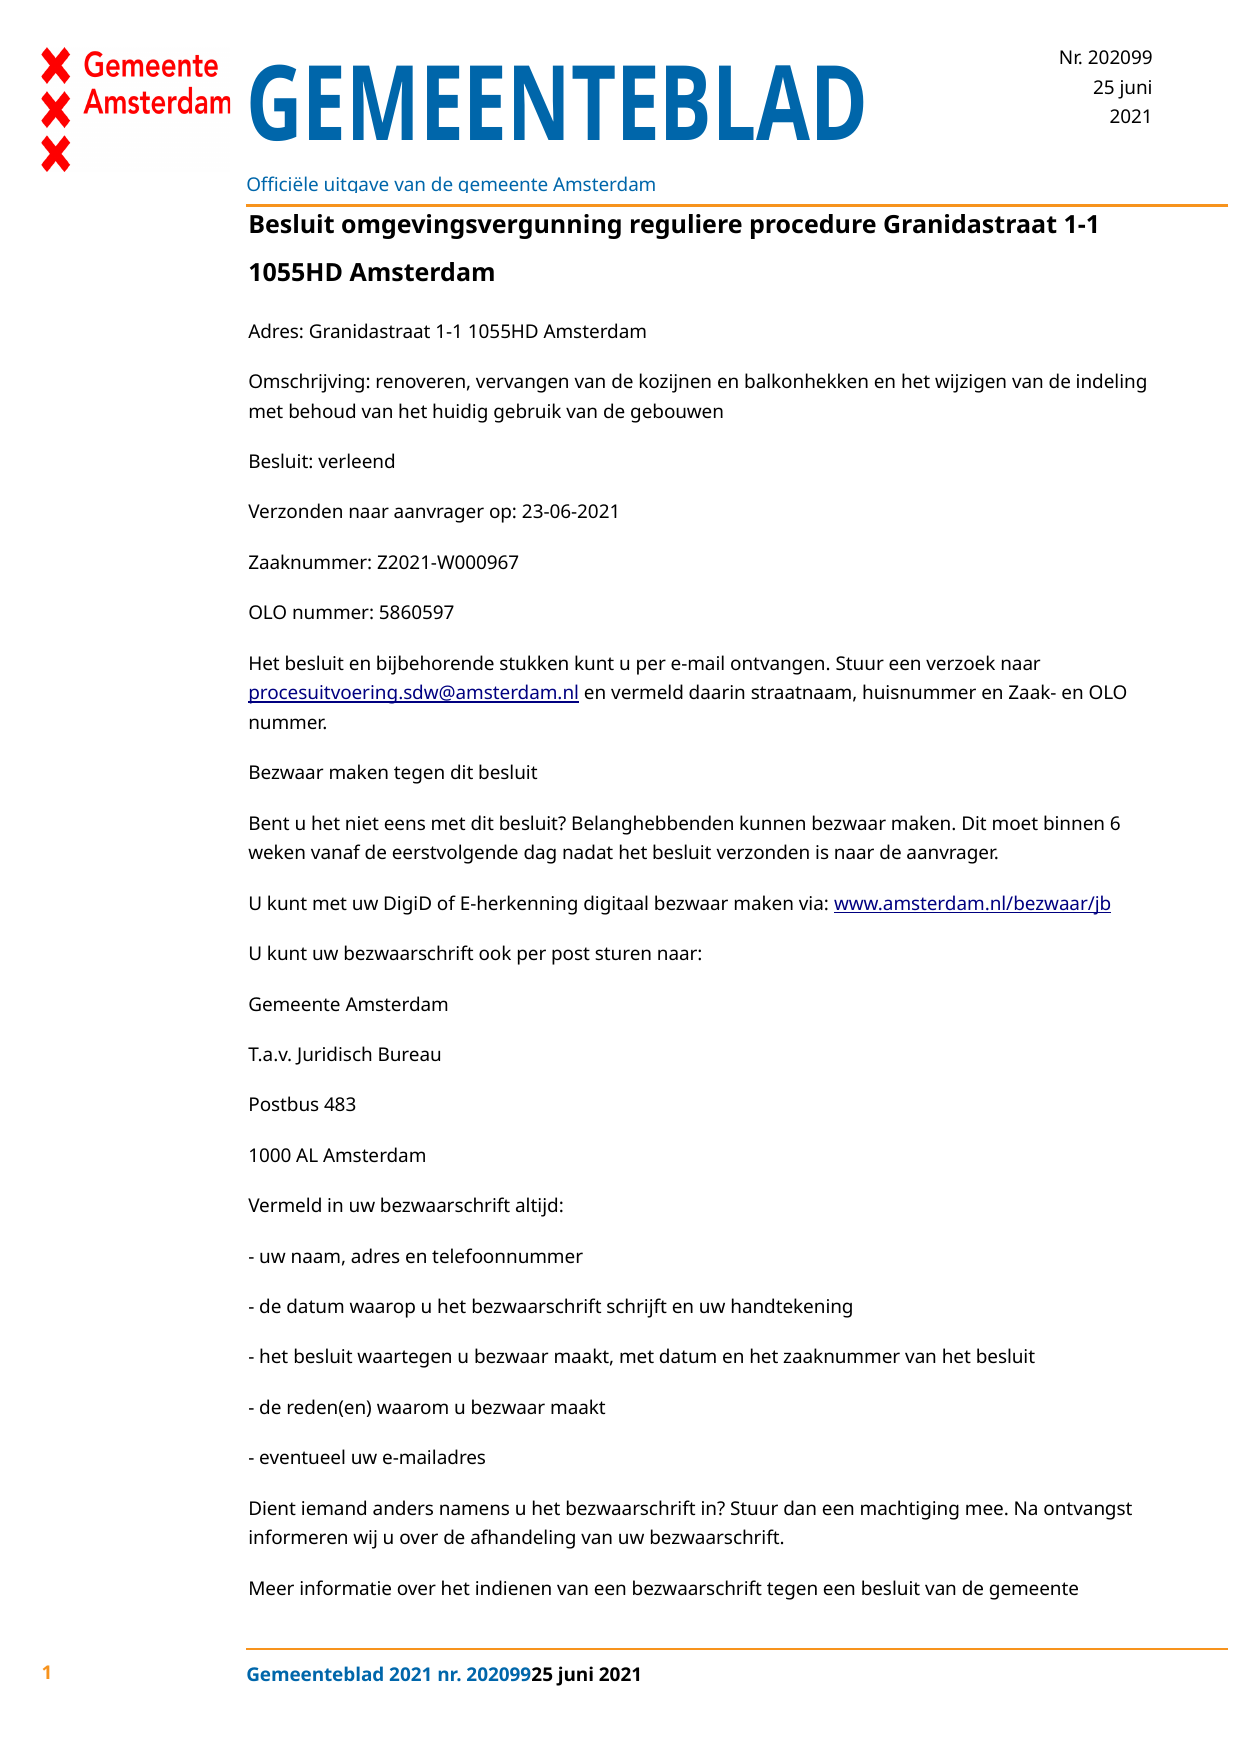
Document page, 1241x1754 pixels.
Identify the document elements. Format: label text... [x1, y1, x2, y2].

text Gemeente Amsterdam [248, 991, 1152, 1017]
text Het besluit en bijbehorende stukken kunt u per e-mail ontvangen. Stuur een verzoek naar procesuitvoering.sdw@amsterdam.nl en vermeld daarin straatnaam, huisnummer en Zaak- en OLO nummer. [248, 650, 1152, 735]
text - de datum waarop u het bezwaarschrift schrijft en uw handtekening [248, 1293, 1152, 1319]
text Besluit: verleend [248, 448, 1152, 474]
text 1000 AL Amsterdam [248, 1142, 1152, 1168]
text - uw naam, adres en telefoonnummer [248, 1243, 1152, 1269]
text - het besluit waartegen u bezwaar maakt, met datum en het zaaknummer van het besluit [248, 1344, 1152, 1369]
text Verzonden naar aanvrager op: 23-06-2021 [248, 499, 1152, 524]
text T.a.v. Juridisch Bureau [248, 1041, 1152, 1067]
text U kunt uw bezwaarschrift ook per post sturen naar: [248, 940, 1152, 966]
text Besluit omgevingsvergunning reguliere procedure Granidastraat 1-1 1055HD Amsterdam [248, 207, 1152, 288]
text - eventueel uw e-mailadres [248, 1444, 1152, 1470]
text Vermeld in uw bezwaarschrift altijd: [248, 1192, 1152, 1218]
text Meer informatie over het indienen van een bezwaarschrift tegen een besluit van de gemeente [248, 1575, 1152, 1601]
text Zaaknummer: Z2021-W000967 [248, 549, 1152, 575]
text U kunt met uw DigiD of E-herkenning digitaal bezwaar maken via: www.amsterdam.nl/bezwaar/jb [248, 890, 1152, 916]
text Dient iemand anders namens u het bezwaarschrift in? Stuur dan een machtiging mee. Na ontvangst informeren wij u over de afhandeling van uw bezwaarschrift. [248, 1495, 1152, 1550]
text Adres: Granidastraat 1-1 1055HD Amsterdam [248, 318, 1152, 344]
text Omschrijving: renoveren, vervangen van de kozijnen en balkonhekken en het wijzigen van de indeling met behoud van het huidig gebruik van de gebouwen [248, 368, 1152, 424]
text Bezwaar maken tegen dit besluit [248, 759, 1152, 785]
text Postbus 483 [248, 1092, 1152, 1117]
text - de reden(en) waarom u bezwaar maakt [248, 1394, 1152, 1420]
text OLO nummer: 5860597 [248, 599, 1152, 625]
text Bent u het niet eens met dit besluit? Belanghebbenden kunnen bezwaar maken. Dit moet binnen 6 weken vanaf de eerstvolgende dag nadat het besluit verzonden is naar de aanvrager. [248, 810, 1152, 865]
picture [41, 47, 231, 172]
